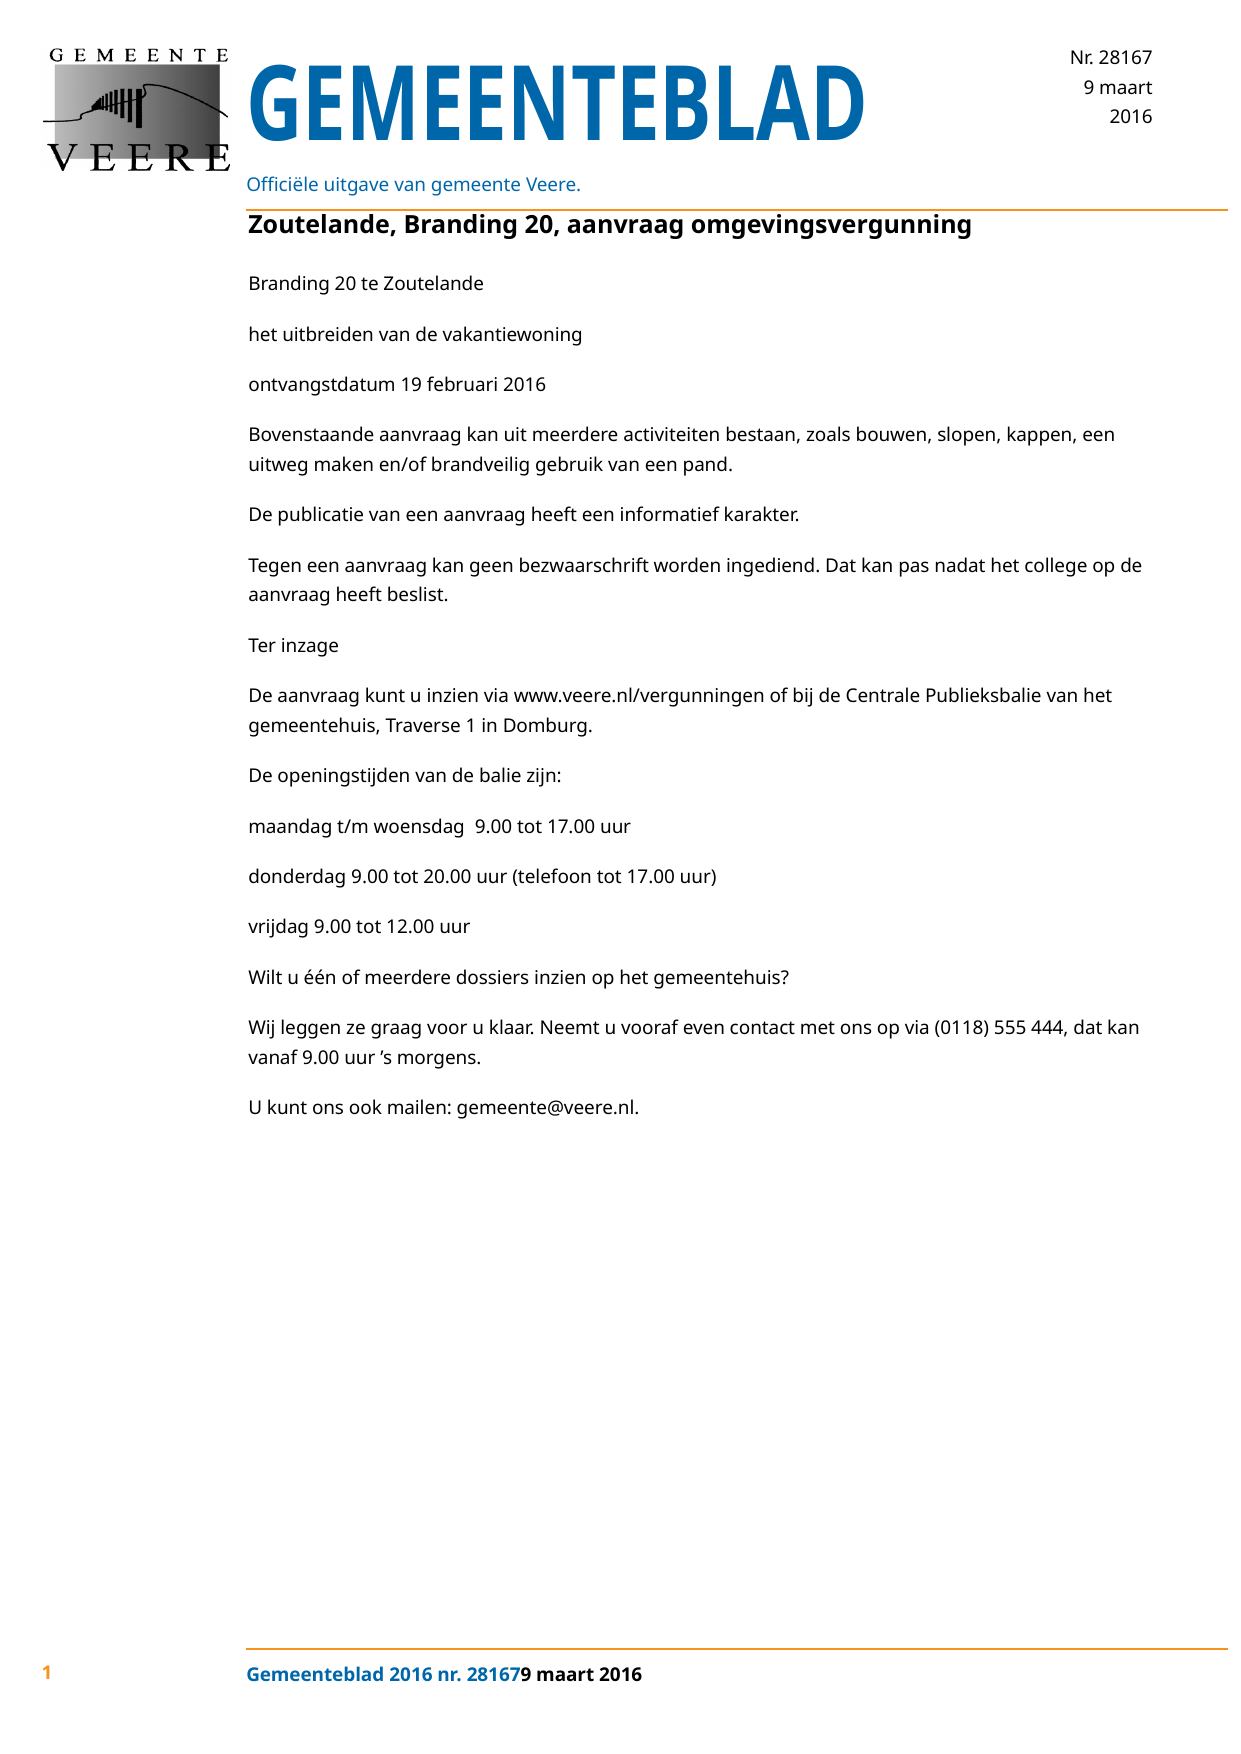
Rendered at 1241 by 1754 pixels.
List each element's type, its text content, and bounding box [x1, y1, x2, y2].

text donderdag 9.00 tot 20.00 uur (telefoon tot 17.00 uur) [248, 863, 1152, 889]
text ontvangstdatum 19 februari 2016 [248, 371, 1152, 397]
text het uitbreiden van de vakantiewoning [248, 321, 1152, 346]
text Wilt u één of meerdere dossiers inzien op het gemeentehuis? [248, 964, 1152, 990]
text De openingstijden van de balie zijn: [248, 762, 1152, 788]
text De publicatie van een aanvraag heeft een informatief karakter. [248, 502, 1152, 527]
text De aanvraag kunt u inzien via www.veere.nl/vergunningen of bij de Centrale Publieksbalie van het gemeentehuis, Traverse 1 in Domburg. [248, 682, 1152, 738]
text Tegen een aanvraag kan geen bezwaarschrift worden ingediend. Dat kan pas nadat het college op de aanvraag heeft beslist. [248, 552, 1152, 607]
text maandag t/m woensdag 9.00 tot 17.00 uur [248, 813, 1152, 838]
picture [41, 47, 231, 172]
text U kunt ons ook mailen: gemeente@veere.nl. [248, 1094, 1152, 1120]
text Wij leggen ze graag voor u klaar. Neemt u vooraf even contact met ons op via (0118) 555 444, dat kan vanaf 9.00 uur ’s morgens. [248, 1014, 1152, 1070]
text vrijdag 9.00 tot 12.00 uur [248, 914, 1152, 939]
text Bovenstaande aanvraag kan uit meerdere activiteiten bestaan, zoals bouwen, slopen, kappen, een uitweg maken en/of brandveilig gebruik van een pand. [248, 422, 1152, 477]
text Branding 20 te Zoutelande [248, 270, 1152, 296]
text Zoutelande, Branding 20, aanvraag omgevingsvergunning [248, 211, 1152, 241]
text Ter inzage [248, 632, 1152, 658]
